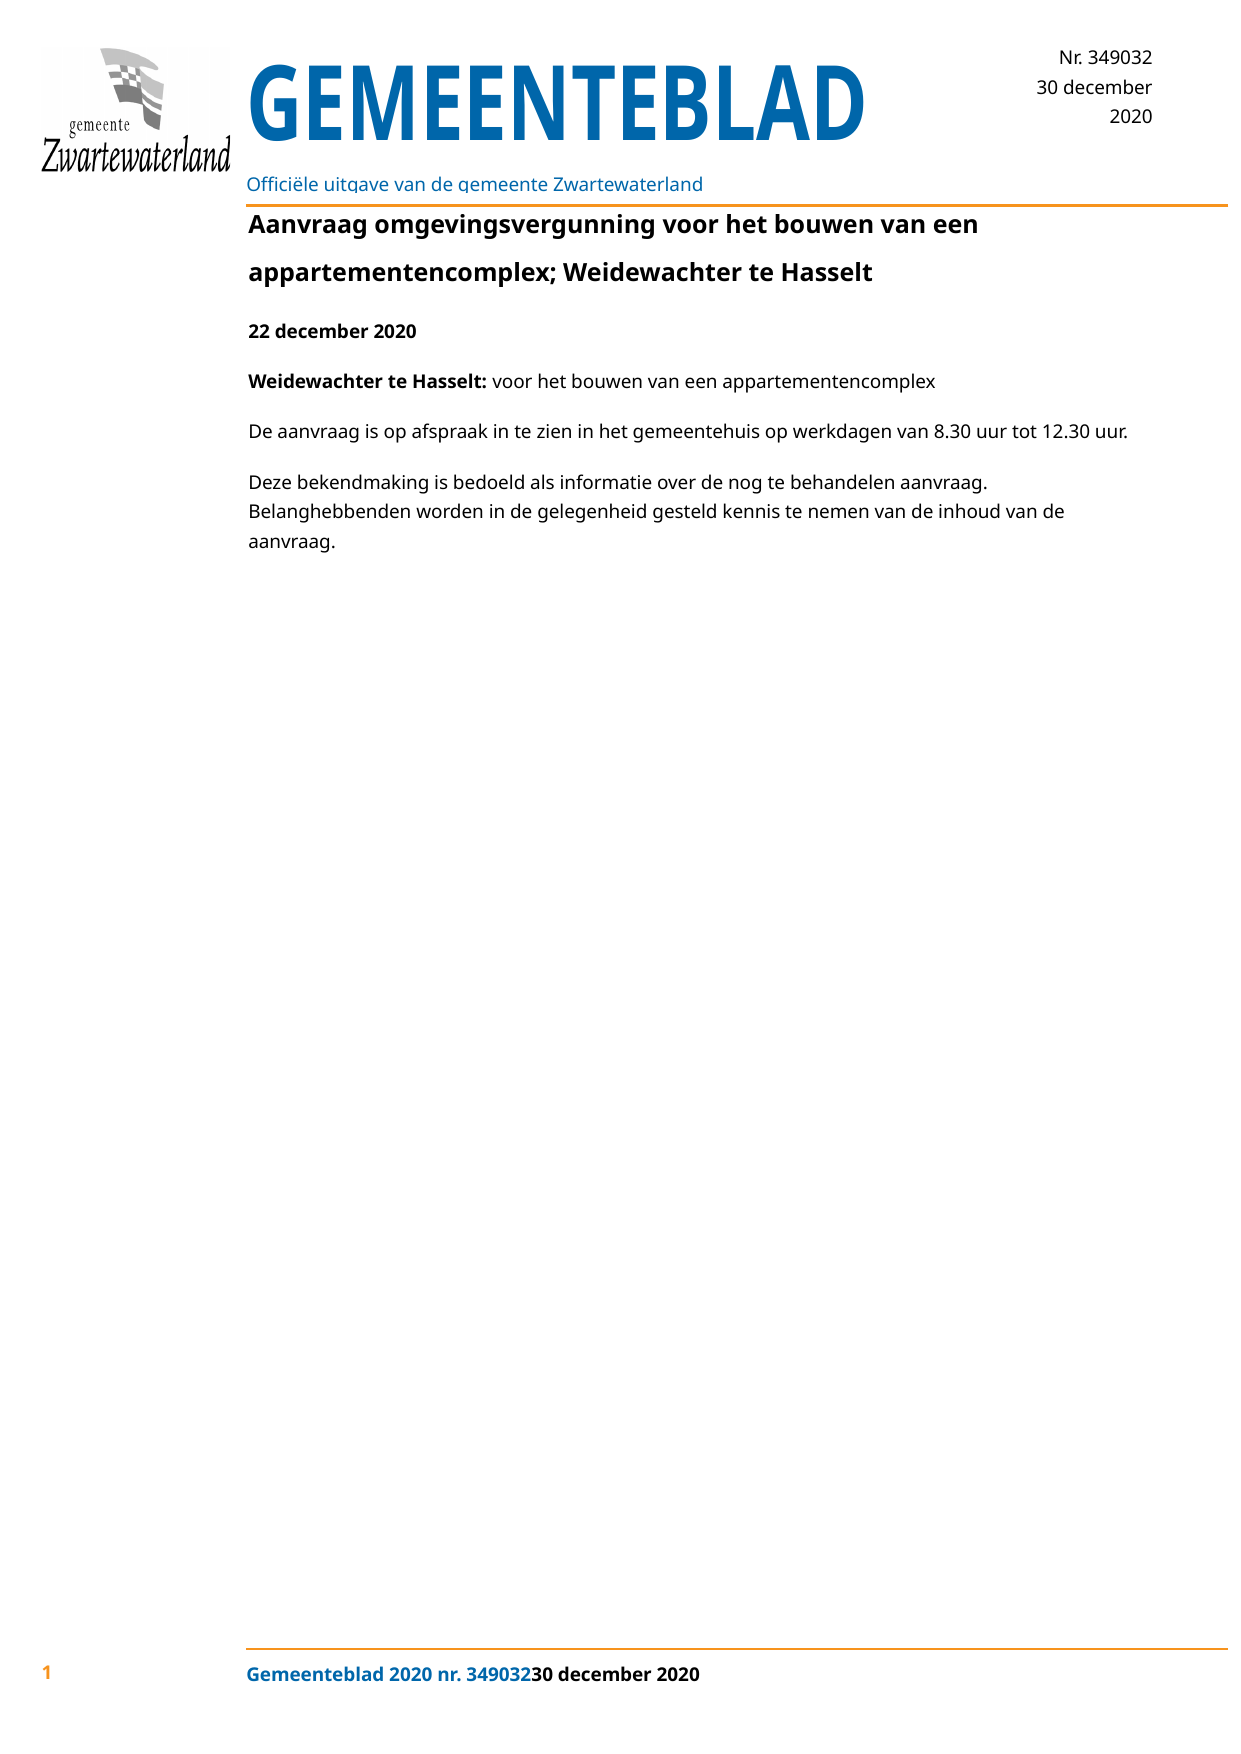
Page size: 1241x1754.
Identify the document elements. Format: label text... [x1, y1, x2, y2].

picture [41, 47, 231, 172]
text De aanvraag is op afspraak in te zien in het gemeentehuis op werkdagen van 8.30 uur tot 12.30 uur. [248, 419, 1152, 444]
text 22 december 2020 [248, 318, 1152, 344]
text Deze bekendmaking is bedoeld als informatie over de nog te behandelen aanvraag. Belanghebbenden worden in de gelegenheid gesteld kennis te nemen van de inhoud van de aanvraag. [248, 469, 1152, 554]
text Weidewachter te Hasselt: voor het bouwen van een appartementencomplex [248, 368, 1152, 394]
text Aanvraag omgevingsvergunning voor het bouwen van een appartementencomplex; Weidewachter te Hasselt [248, 207, 1152, 288]
